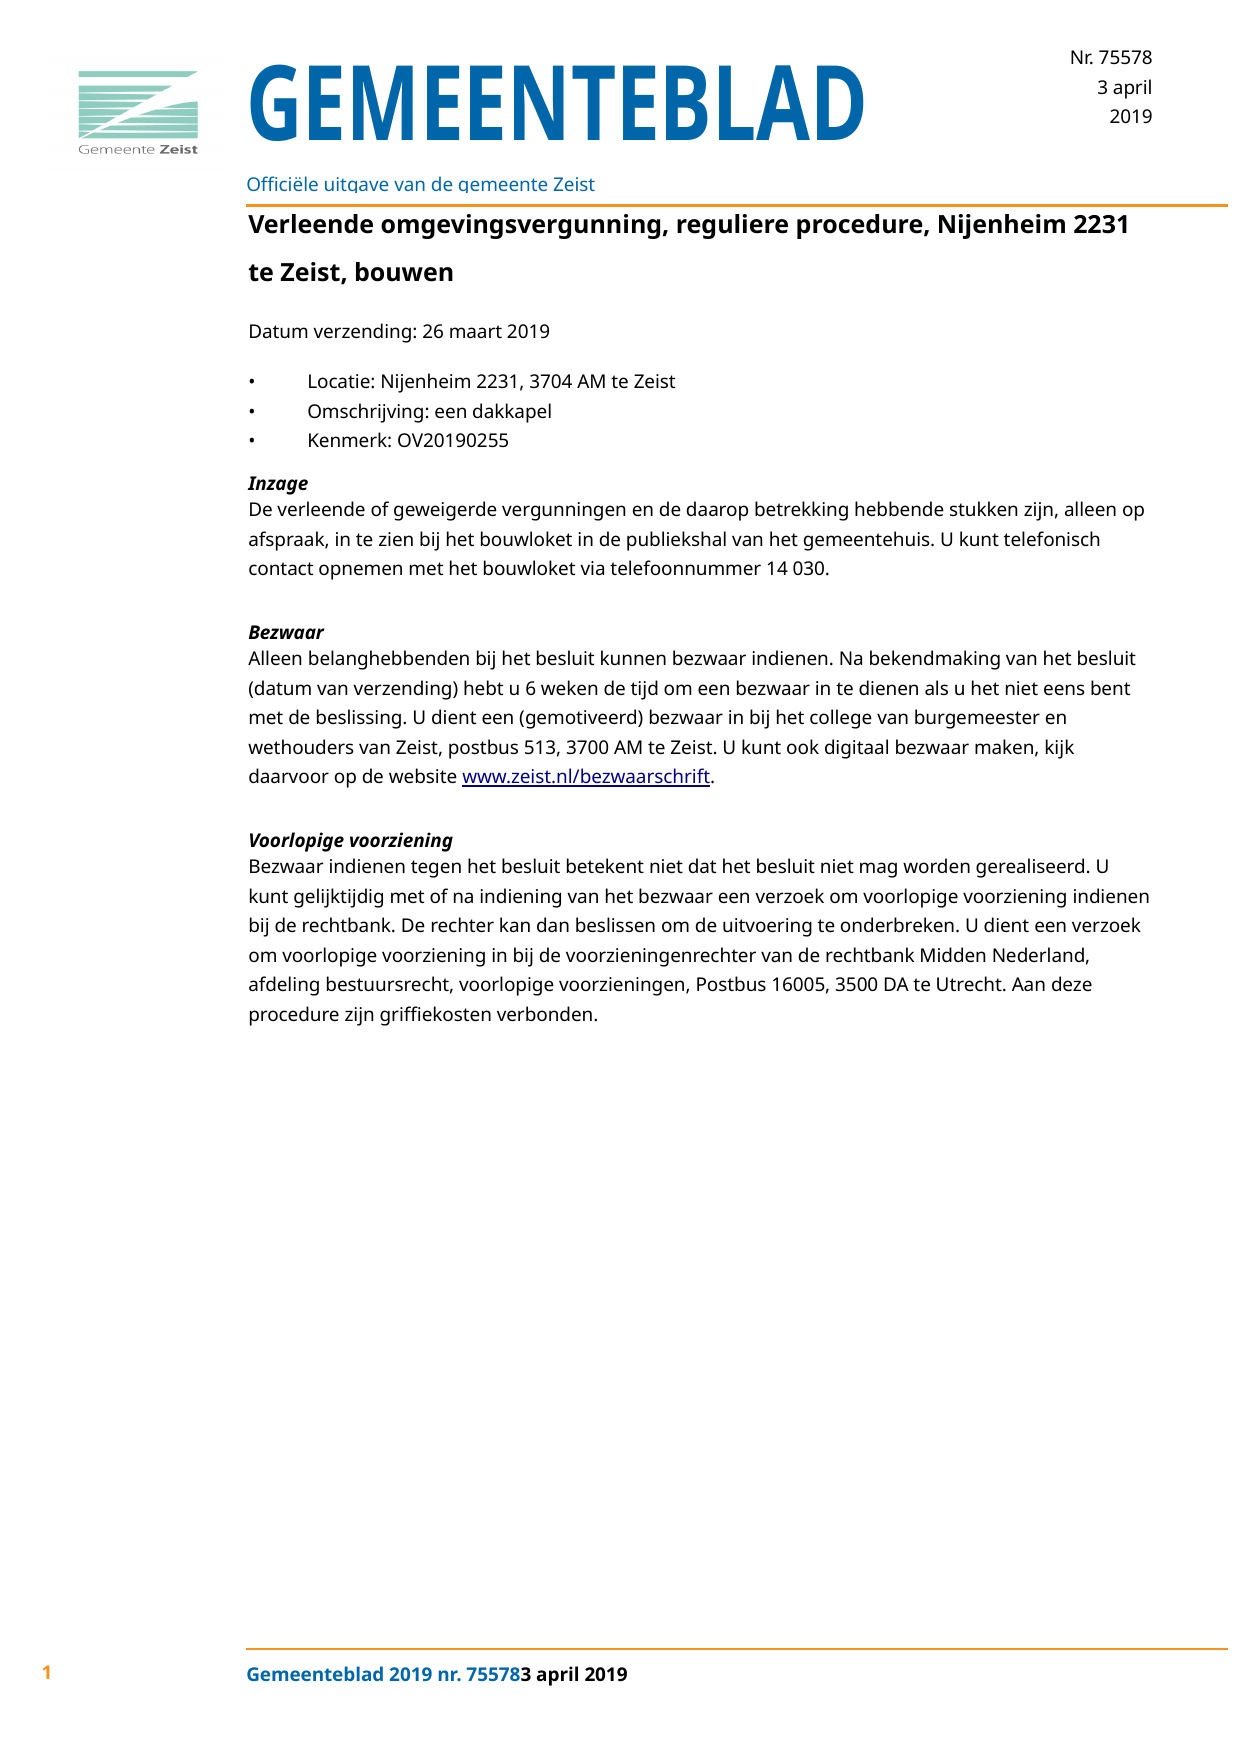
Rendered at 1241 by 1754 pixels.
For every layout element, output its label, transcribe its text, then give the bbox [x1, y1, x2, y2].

text Inzage [248, 471, 1152, 496]
text Bezwaar [248, 619, 1152, 645]
list Locatie: Nijenheim 2231, 3704 AM te Zeist [248, 368, 1152, 394]
text Alleen belanghebbenden bij het besluit kunnen bezwaar indienen. Na bekendmaking van het besluit (datum van verzending) hebt u 6 weken de tijd om een bezwaar in te dienen als u het niet eens bent met de beslissing. U dient een (gemotiveerd) bezwaar in bij het college van burgemeester en wethouders van Zeist, postbus 513, 3700 AM te Zeist. U kunt ook digitaal bezwaar maken, kijk daarvoor op de website www.zeist.nl/bezwaarschrift. [248, 645, 1152, 789]
list Kenmerk: OV20190255 [248, 427, 1152, 453]
text Bezwaar indienen tegen het besluit betekent niet dat het besluit niet mag worden gerealiseerd. U kunt gelijktijdig met of na indiening van het bezwaar een verzoek om voorlopige voorziening indienen bij de rechtbank. De rechter kan dan beslissen om de uitvoering te onderbreken. U dient een verzoek om voorlopige voorziening in bij de voorzieningenrechter van de rechtbank Midden Nederland, afdeling bestuursrecht, voorlopige voorzieningen, Postbus 16005, 3500 DA te Utrecht. Aan deze procedure zijn griffiekosten verbonden. [248, 853, 1152, 1027]
text Voorlopige voorziening [248, 827, 1152, 853]
text Datum verzending: 26 maart 2019 [248, 318, 1152, 344]
picture [41, 47, 231, 172]
list Omschrijving: een dakkapel [248, 398, 1152, 424]
text Verleende omgevingsvergunning, reguliere procedure, Nijenheim 2231 te Zeist, bouwen [248, 207, 1152, 288]
text De verleende of geweigerde vergunningen en de daarop betrekking hebbende stukken zijn, alleen op afspraak, in te zien bij het bouwloket in de publiekshal van het gemeentehuis. U kunt telefonisch contact opnemen met het bouwloket via telefoonnummer 14 030. [248, 496, 1152, 581]
